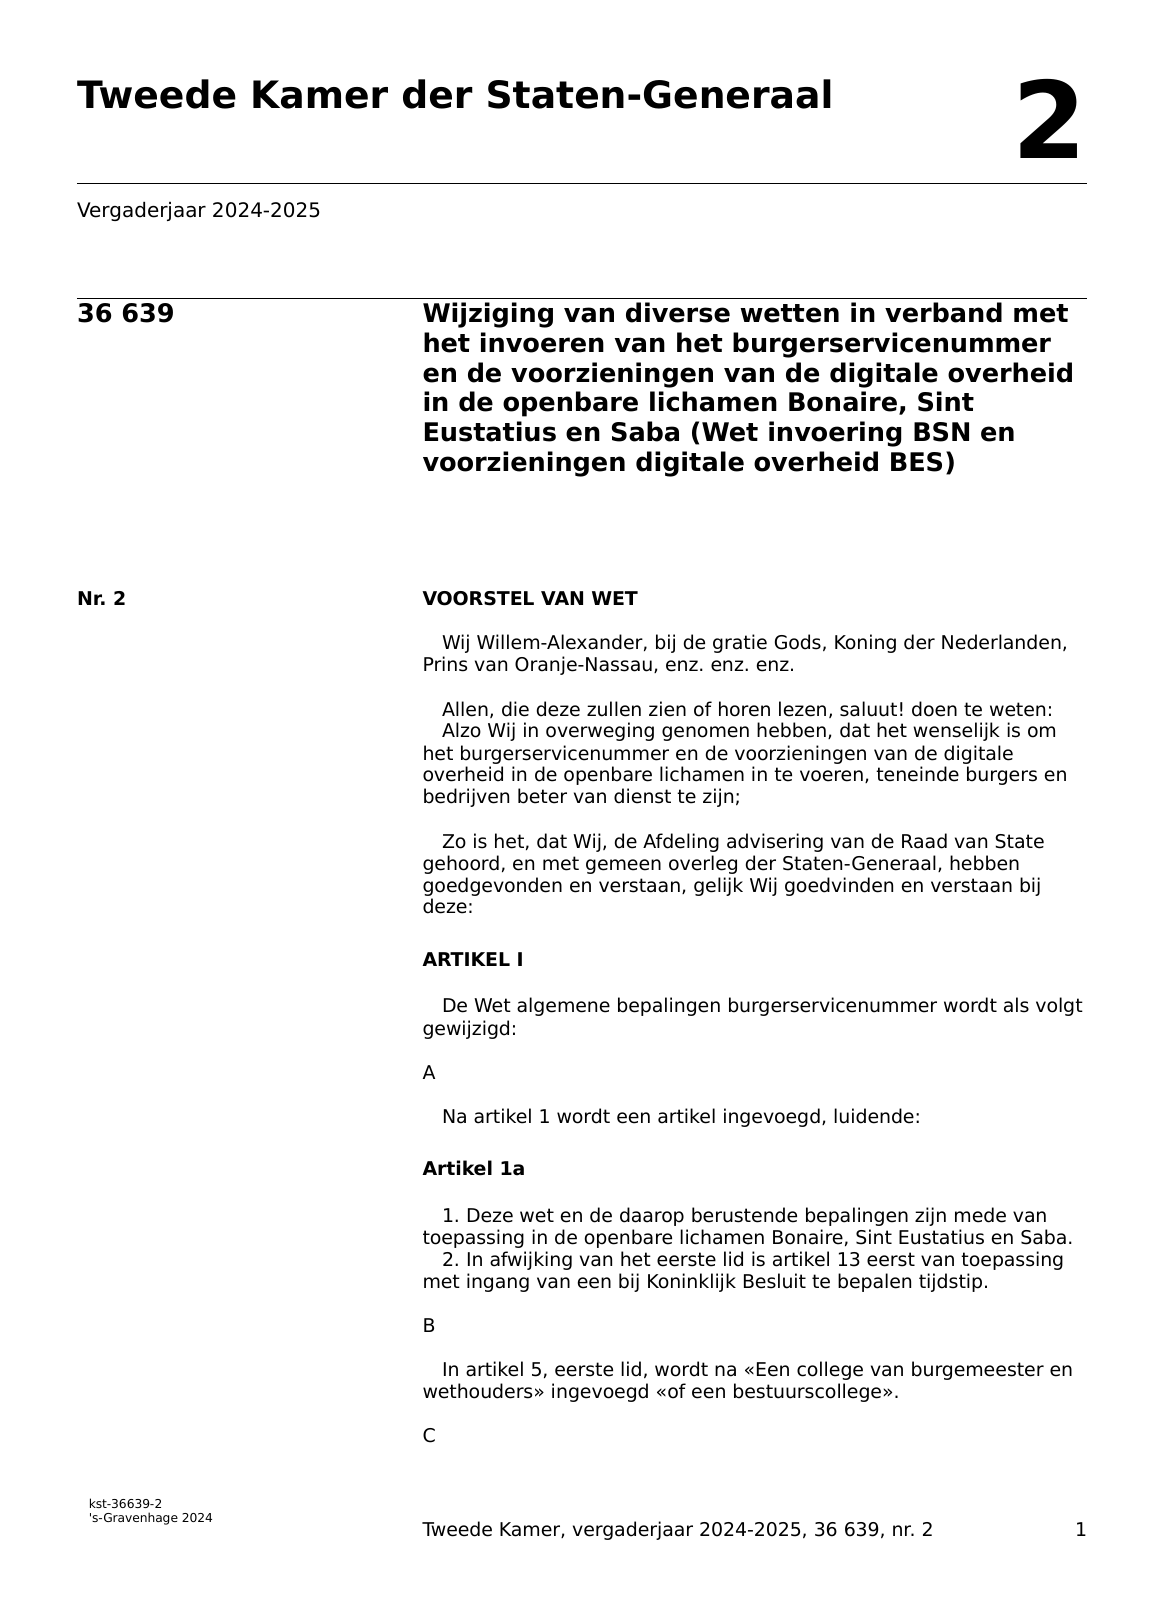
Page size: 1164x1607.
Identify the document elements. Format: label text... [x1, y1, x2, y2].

table_header 2 [886, 59, 1087, 183]
subtitle 36 639 Wijziging van diverse wetten in verband met het invoeren van het burgerservicenummer en de voorzieningen van de digitale overheid in de openbare lichamen Bonaire, Sint Eustatius en Saba (Wet invoering BSN en voorzieningen digitale overheid BES) [77, 299, 1087, 477]
table_header Tweede Kamer der Staten-Generaal [77, 59, 886, 183]
text Alzo Wij in overweging genomen hebben, dat het wenselijk is om het burgerservicenummer en de voorzieningen van de digitale overheid in de openbare lichamen in te voeren, teneinde burgers en bedrijven beter van dienst te zijn; [422, 720, 1087, 808]
subtitle ARTIKEL I [422, 948, 1087, 970]
text 1. Deze wet en de daarop berustende bepalingen zijn mede van toepassing in de openbare lichamen Bonaire, Sint Eustatius en Saba. [422, 1205, 1087, 1249]
text A [422, 1062, 1087, 1083]
subtitle Nr. 2 VOORSTEL VAN WET [77, 588, 1087, 610]
text Wij Willem-Alexander, bij de gratie Gods, Koning der Nederlanden, Prins van Oranje-Nassau, enz. enz. enz. [422, 632, 1087, 676]
text Zo is het, dat Wij, de Afdeling advisering van de Raad van State gehoord, en met gemeen overleg der Staten-Generaal, hebben goedgevonden en verstaan, gelijk Wij goedvinden en verstaan bij deze: [422, 831, 1087, 918]
text 2. In afwijking van het eerste lid is artikel 13 eerst van toepassing met ingang van een bij Koninklijk Besluit te bepalen tijdstip. [422, 1249, 1087, 1293]
subtitle Artikel 1a [422, 1158, 1087, 1180]
text Na artikel 1 wordt een artikel ingevoegd, luidende: [422, 1106, 1087, 1128]
text In artikel 5, eerste lid, wordt na «Een college van burgemeester en wethouders» ingevoegd «of een bestuurscollege». [422, 1359, 1087, 1403]
text C [422, 1425, 1087, 1447]
text kst-36639-2 [88, 1497, 323, 1511]
text B [422, 1315, 1087, 1337]
text Allen, die deze zullen zien of horen lezen, saluut! doen te weten: [422, 698, 1087, 720]
text 's-Gravenhage 2024 [88, 1511, 323, 1525]
table_cell Vergaderjaar 2024-2025 [77, 184, 1087, 298]
text De Wet algemene bepalingen burgerservicenummer wordt als volgt gewijzigd: [422, 995, 1087, 1039]
